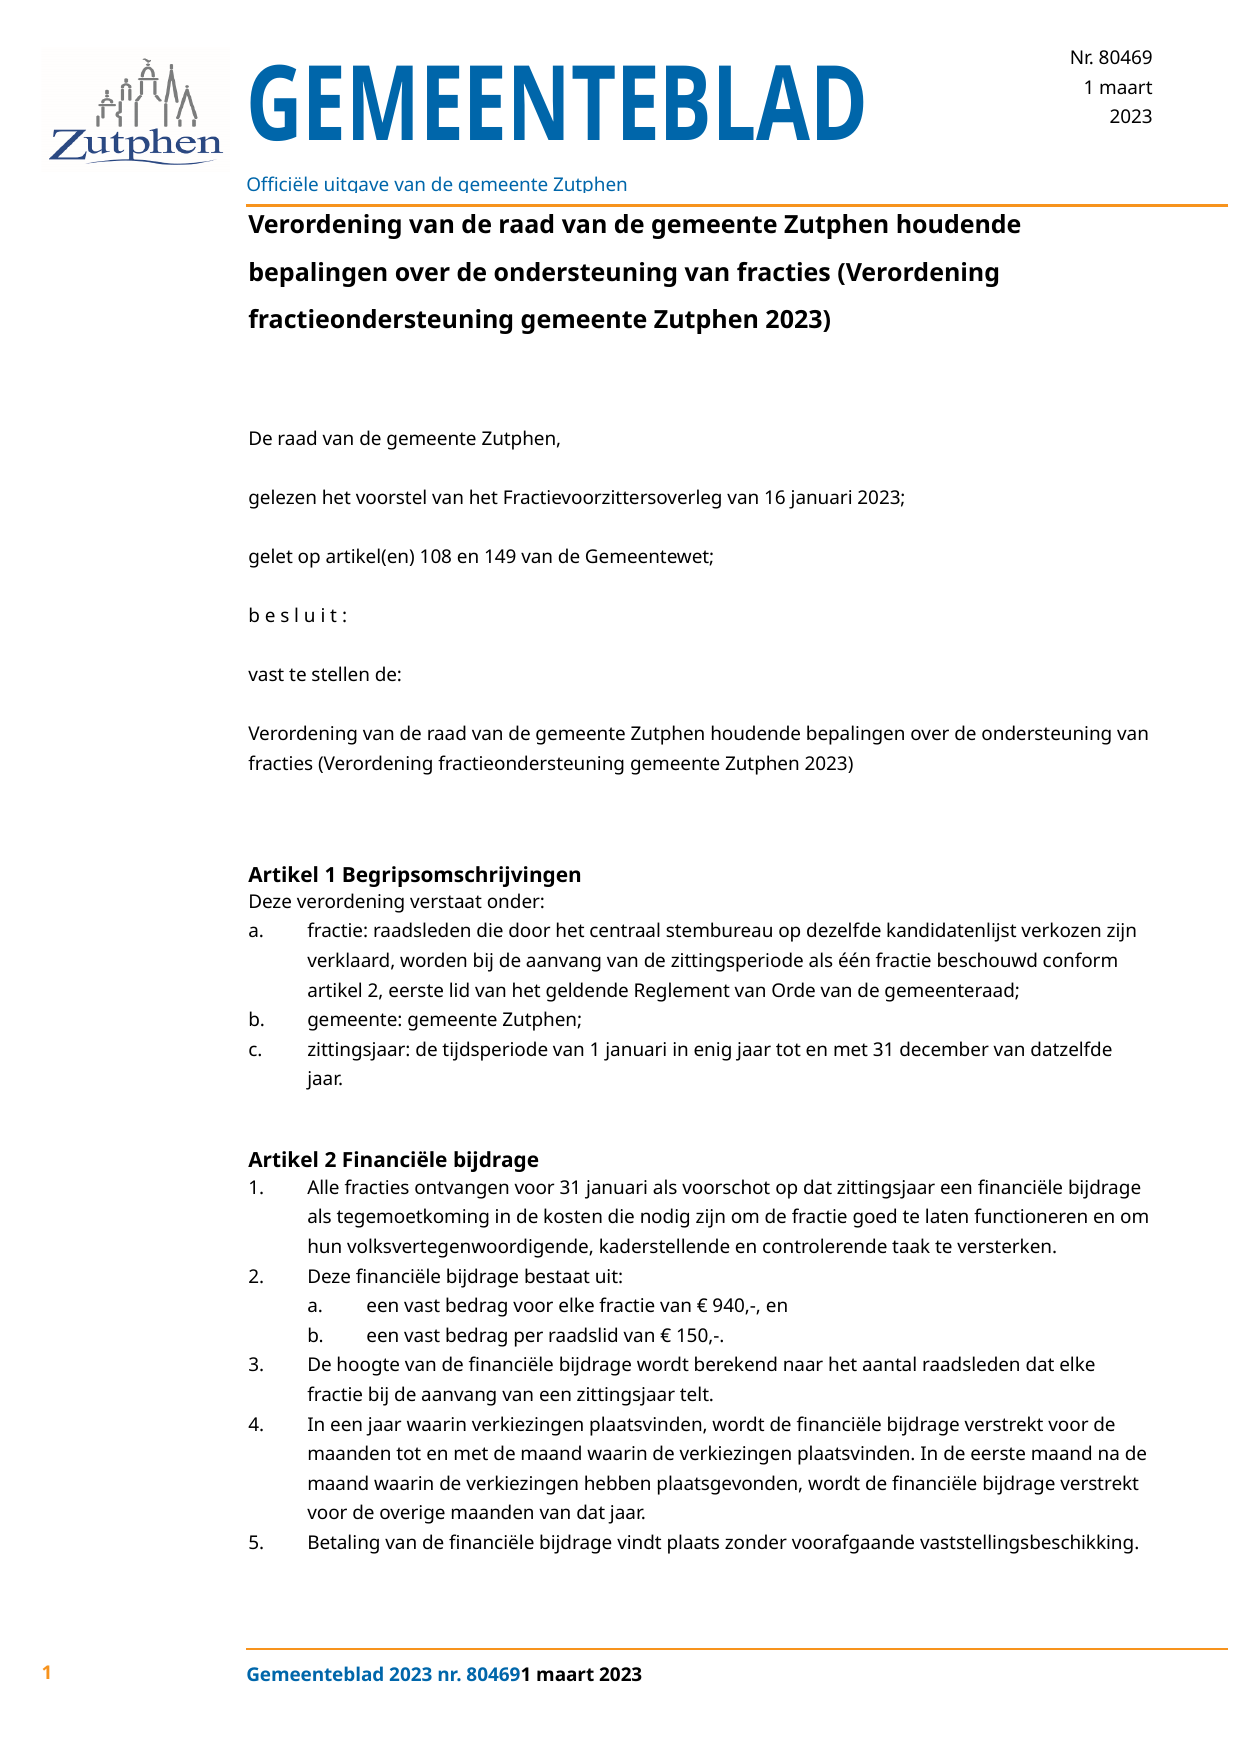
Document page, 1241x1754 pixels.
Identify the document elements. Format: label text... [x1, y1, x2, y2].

list een vast bedrag per raadslid van € 150,-. [307, 1322, 1152, 1348]
picture [41, 47, 231, 172]
text Verordening van de raad van de gemeente Zutphen houdende bepalingen over de ondersteuning van fracties (Verordening fractieondersteuning gemeente Zutphen 2023) [248, 721, 1152, 776]
text gelet op artikel(en) 108 en 149 van de Gemeentewet; [248, 543, 1152, 569]
text gelezen het voorstel van het Fractievoorzittersoverleg van 16 januari 2023; [248, 484, 1152, 509]
list De hoogte van de financiële bijdrage wordt berekend naar het aantal raadsleden dat elke fractie bij de aanvang van een zittingsjaar telt. [248, 1352, 1152, 1407]
list zittingsjaar: de tijdsperiode van 1 januari in enig jaar tot en met 31 december van datzelfde jaar. [248, 1036, 1152, 1091]
text De raad van de gemeente Zutphen, [248, 425, 1152, 450]
list een vast bedrag voor elke fractie van € 940,-, en [307, 1292, 1152, 1318]
text Verordening van de raad van de gemeente Zutphen houdende bepalingen over de ondersteuning van fracties (Verordening fractieondersteuning gemeente Zutphen 2023) [248, 207, 1152, 336]
text Deze verordening verstaat onder: [248, 888, 1152, 914]
list In een jaar waarin verkiezingen plaatsvinden, wordt de financiële bijdrage verstrekt voor de maanden tot en met de maand waarin de verkiezingen plaatsvinden. In de eerste maand na de maand waarin de verkiezingen hebben plaatsgevonden, wordt de financiële bijdrage verstrekt voor de overige maanden van dat jaar. [248, 1411, 1152, 1525]
list Alle fracties ontvangen voor 31 januari als voorschot op dat zittingsjaar een financiële bijdrage als tegemoetkoming in de kosten die nodig zijn om de fractie goed te laten functioneren en om hun volksvertegenwoordigende, kaderstellende en controlerende taak te versterken. [248, 1174, 1152, 1259]
list gemeente: gemeente Zutphen; [248, 1006, 1152, 1032]
text Artikel 1 Begripsomschrijvingen [248, 860, 1152, 888]
text Artikel 2 Financiële bijdrage [248, 1146, 1152, 1174]
text vast te stellen de: [248, 661, 1152, 687]
list fractie: raadsleden die door het centraal stembureau op dezelfde kandidatenlijst verkozen zijn verklaard, worden bij de aanvang van de zittingsperiode als één fractie beschouwd conform artikel 2, eerste lid van het geldende Reglement van Orde van de gemeenteraad; [248, 918, 1152, 1003]
text b e s l u i t : [248, 602, 1152, 628]
list Betaling van de financiële bijdrage vindt plaats zonder voorafgaande vaststellingsbeschikking. [248, 1529, 1152, 1555]
list Deze financiële bijdrage bestaat uit: [248, 1263, 1152, 1288]
